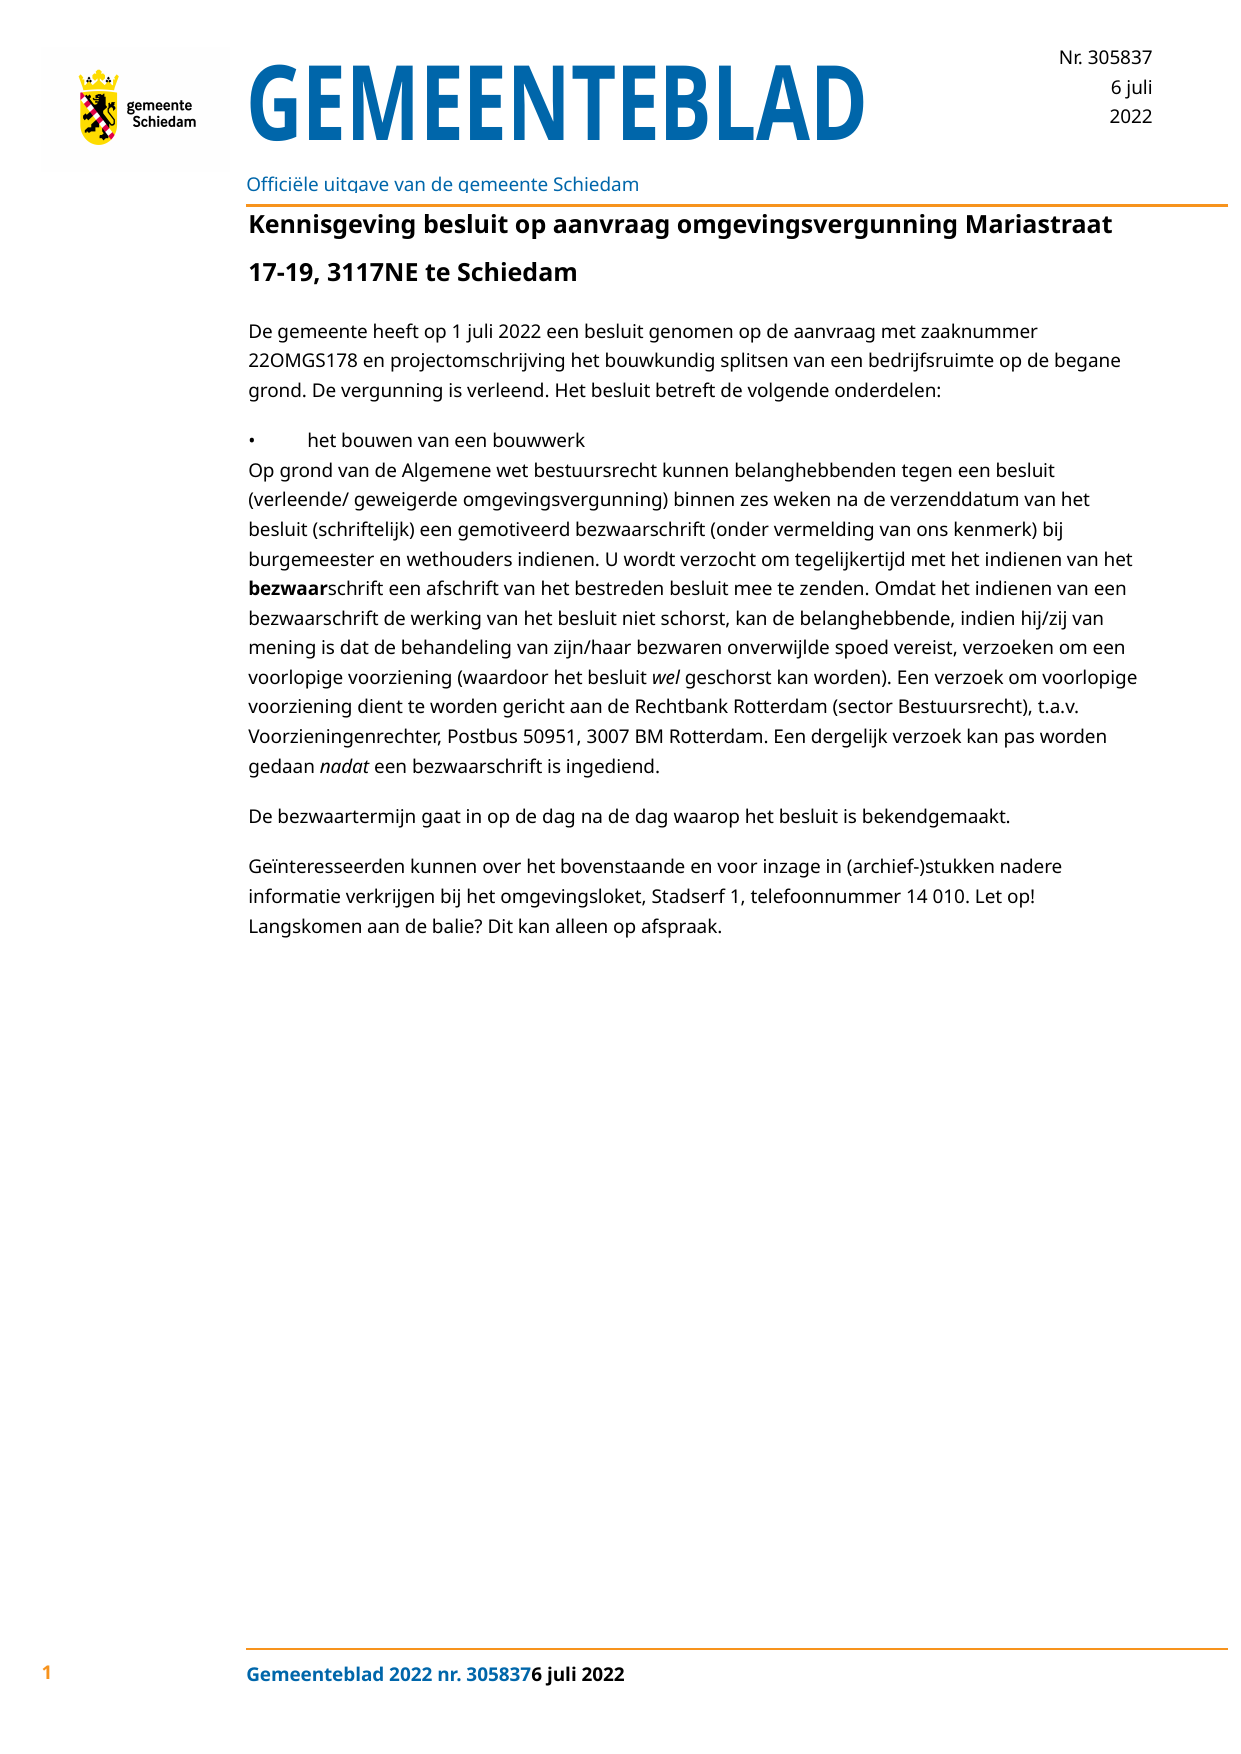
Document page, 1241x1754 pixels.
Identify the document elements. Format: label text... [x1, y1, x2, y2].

text De gemeente heeft op 1 juli 2022 een besluit genomen op de aanvraag met zaaknummer 22OMGS178 en projectomschrijving het bouwkundig splitsen van een bedrijfsruimte op de begane grond. De vergunning is verleend. Het besluit betreft de volgende onderdelen: [248, 318, 1152, 403]
text Op grond van de Algemene wet bestuursrecht kunnen belanghebbenden tegen een besluit (verleende/ geweigerde omgevingsvergunning) binnen zes weken na de verzenddatum van het besluit (schriftelijk) een gemotiveerd bezwaarschrift (onder vermelding van ons kenmerk) bij burgemeester en wethouders indienen. U wordt verzocht om tegelijkertijd met het indienen van het bezwaarschrift een afschrift van het bestreden besluit mee te zenden. Omdat het indienen van een bezwaarschrift de werking van het besluit niet schorst, kan de belanghebbende, indien hij/zij van mening is dat de behandeling van zijn/haar bezwaren onverwijlde spoed vereist, verzoeken om een voorlopige voorziening (waardoor het besluit wel geschorst kan worden). Een verzoek om voorlopige voorziening dient te worden gericht aan de Rechtbank Rotterdam (sector Bestuursrecht), t.a.v. Voorzieningenrechter, Postbus 50951, 3007 BM Rotterdam. Een dergelijk verzoek kan pas worden gedaan nadat een bezwaarschrift is ingediend. [248, 457, 1152, 779]
text Geïnteresseerden kunnen over het bovenstaande en voor inzage in (archief-)stukken nadere informatie verkrijgen bij het omgevingsloket, Stadserf 1, telefoonnummer 14 010. Let op! Langskomen aan de balie? Dit kan alleen op afspraak. [248, 854, 1152, 939]
picture [41, 47, 231, 172]
list het bouwen van een bouwwerk [248, 427, 1152, 453]
text De bezwaartermijn gaat in op de dag na de dag waarop het besluit is bekendgemaakt. [248, 803, 1152, 829]
text Kennisgeving besluit op aanvraag omgevingsvergunning Mariastraat 17-19, 3117NE te Schiedam [248, 207, 1152, 288]
